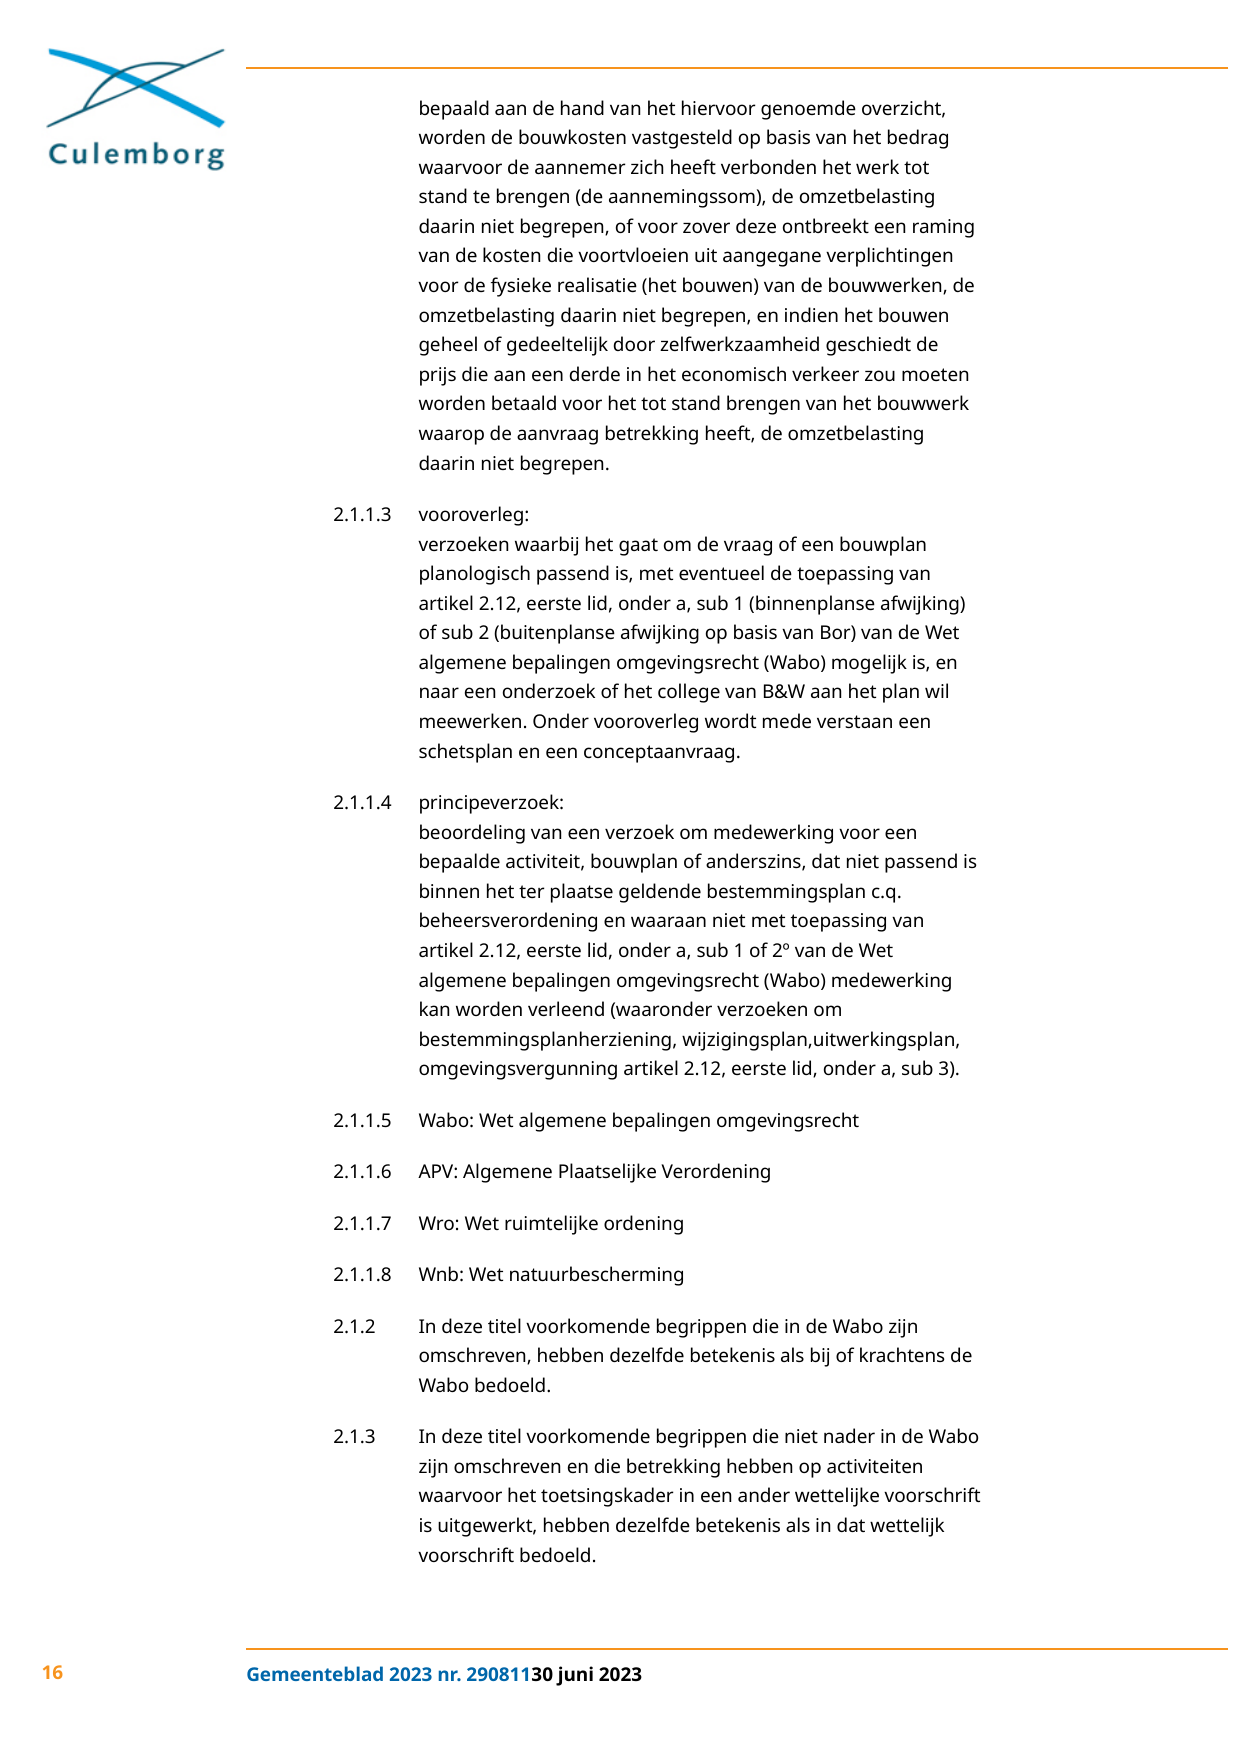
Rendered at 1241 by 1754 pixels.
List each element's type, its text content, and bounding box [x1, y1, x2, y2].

table_cell [1066, 1313, 1152, 1398]
table_cell [248, 1261, 333, 1287]
table_cell [248, 1313, 333, 1398]
table_cell [981, 1287, 1066, 1313]
table_cell [981, 1236, 1066, 1261]
picture [41, 47, 231, 172]
table_cell 2.1.2 [333, 1313, 418, 1398]
table_cell [248, 764, 333, 789]
table_cell [333, 764, 418, 789]
table_cell APV: Algemene Plaatselijke Verordening [418, 1159, 981, 1184]
table_cell [981, 1081, 1066, 1107]
table_cell [1066, 476, 1152, 501]
table_cell [981, 1568, 1066, 1593]
table_cell [333, 1398, 418, 1423]
table_cell [981, 789, 1066, 1081]
table_cell 2.1.1.7 [333, 1210, 418, 1236]
table_cell [418, 1398, 981, 1423]
table_cell [248, 501, 333, 764]
table_cell [418, 764, 981, 789]
table_cell [333, 1184, 418, 1210]
table_cell 2.1.1.4 [333, 789, 418, 1081]
table_cell [333, 1133, 418, 1158]
table_cell [248, 1184, 333, 1210]
table_cell [1066, 1236, 1152, 1261]
table_cell 2.1.1.3 [333, 501, 418, 764]
table_cell [981, 1261, 1066, 1287]
table_cell In deze titel voorkomende begrippen die niet nader in de Wabo zijn omschreven en die betrekking hebben op activiteiten waarvoor het toetsingskader in een ander wettelijke voorschrift is uitgewerkt, hebben dezelfde betekenis als in dat wettelijk voorschrift bedoeld. [418, 1424, 981, 1568]
table_cell [981, 1424, 1066, 1568]
table_cell [418, 1133, 981, 1158]
table_cell [418, 1568, 981, 1593]
table_cell 2.1.1.8 [333, 1261, 418, 1287]
table_cell [418, 1184, 981, 1210]
table_cell [333, 476, 418, 501]
table_cell [418, 1287, 981, 1313]
table_cell [981, 1313, 1066, 1398]
table_cell [248, 1236, 333, 1261]
table_cell [1066, 1081, 1152, 1107]
table_cell [1066, 1184, 1152, 1210]
table_cell [333, 1081, 418, 1107]
table_cell [981, 764, 1066, 789]
table_cell [1066, 1107, 1152, 1133]
table_cell [248, 1398, 333, 1423]
table_cell [981, 1107, 1066, 1133]
table_cell [1066, 501, 1152, 764]
table_cell [248, 1210, 333, 1236]
table_cell [1066, 1287, 1152, 1313]
table_cell Wabo: Wet algemene bepalingen omgevingsrecht [418, 1107, 981, 1133]
table_cell Wro: Wet ruimtelijke ordening [418, 1210, 981, 1236]
table_cell vooroverleg: verzoeken waarbij het gaat om de vraag of een bouwplan planologisch passend is, met eventueel de toepassing van artikel 2.12, eerste lid, onder a, sub 1 (binnenplanse afwijking) of sub 2 (buitenplanse afwijking op basis van Bor) van de Wet algemene bepalingen omgevingsrecht (Wabo) mogelijk is, en naar een onderzoek of het college van B&W aan het plan wil meewerken. Onder vooroverleg wordt mede verstaan een schetsplan en een conceptaanvraag. [418, 501, 981, 764]
table_cell [1066, 1261, 1152, 1287]
table_cell 2.1.1.6 [333, 1159, 418, 1184]
table_cell [248, 1107, 333, 1133]
table_cell [418, 476, 981, 501]
table_cell [1066, 1424, 1152, 1568]
table_cell principeverzoek: beoordeling van een verzoek om medewerking voor een bepaalde activiteit, bouwplan of anderszins, dat niet passend is binnen het ter plaatse geldende bestemmingsplan c.q. beheersverordening en waaraan niet met toepassing van artikel 2.12, eerste lid, onder a, sub 1 of 2º van de Wet algemene bepalingen omgevingsrecht (Wabo) medewerking kan worden verleend (waaronder verzoeken om bestemmingsplanherziening, wijzigingsplan,uitwerkingsplan, omgevingsvergunning artikel 2.12, eerste lid, onder a, sub 3). [418, 789, 981, 1081]
table_cell [333, 95, 418, 476]
table_cell [248, 1568, 333, 1593]
table_cell [248, 1159, 333, 1184]
table_cell [333, 1236, 418, 1261]
table_cell Wnb: Wet natuurbescherming [418, 1261, 981, 1287]
table_cell 2.1.3 [333, 1424, 418, 1568]
table_cell [981, 1210, 1066, 1236]
table_cell [248, 1133, 333, 1158]
table_cell [1066, 1133, 1152, 1158]
table_cell [418, 1236, 981, 1261]
table_cell [1066, 1568, 1152, 1593]
table_cell [981, 501, 1066, 764]
table_cell [248, 1081, 333, 1107]
table_cell [981, 476, 1066, 501]
table_cell [1066, 1210, 1152, 1236]
table_cell [1066, 95, 1152, 476]
table_cell [248, 789, 333, 1081]
table_cell bepaald aan de hand van het hiervoor genoemde overzicht, worden de bouwkosten vastgesteld op basis van het bedrag waarvoor de aannemer zich heeft verbonden het werk tot stand te brengen (de aannemingssom), de omzetbelasting daarin niet begrepen, of voor zover deze ontbreekt een raming van de kosten die voortvloeien uit aangegane verplichtingen voor de fysieke realisatie (het bouwen) van de bouwwerken, de omzetbelasting daarin niet begrepen, en indien het bouwen geheel of gedeeltelijk door zelfwerkzaamheid geschiedt de prijs die aan een derde in het economisch verkeer zou moeten worden betaald voor het tot stand brengen van het bouwwerk waarop de aanvraag betrekking heeft, de omzetbelasting daarin niet begrepen. [418, 95, 981, 476]
table_cell [248, 1287, 333, 1313]
table_cell In deze titel voorkomende begrippen die in de Wabo zijn omschreven, hebben dezelfde betekenis als bij of krachtens de Wabo bedoeld. [418, 1313, 981, 1398]
table_cell [418, 1081, 981, 1107]
table_cell [333, 1287, 418, 1313]
table_cell [248, 95, 333, 476]
table_cell [981, 1159, 1066, 1184]
table_cell [981, 1398, 1066, 1423]
table_cell [333, 1568, 418, 1593]
table_cell [1066, 1159, 1152, 1184]
table_cell [981, 1184, 1066, 1210]
table_cell [981, 1133, 1066, 1158]
table_cell [1066, 789, 1152, 1081]
table_cell [248, 1424, 333, 1568]
table_cell [248, 476, 333, 501]
table_cell [981, 95, 1066, 476]
table_cell 2.1.1.5 [333, 1107, 418, 1133]
table_cell [1066, 764, 1152, 789]
table_cell [1066, 1398, 1152, 1423]
